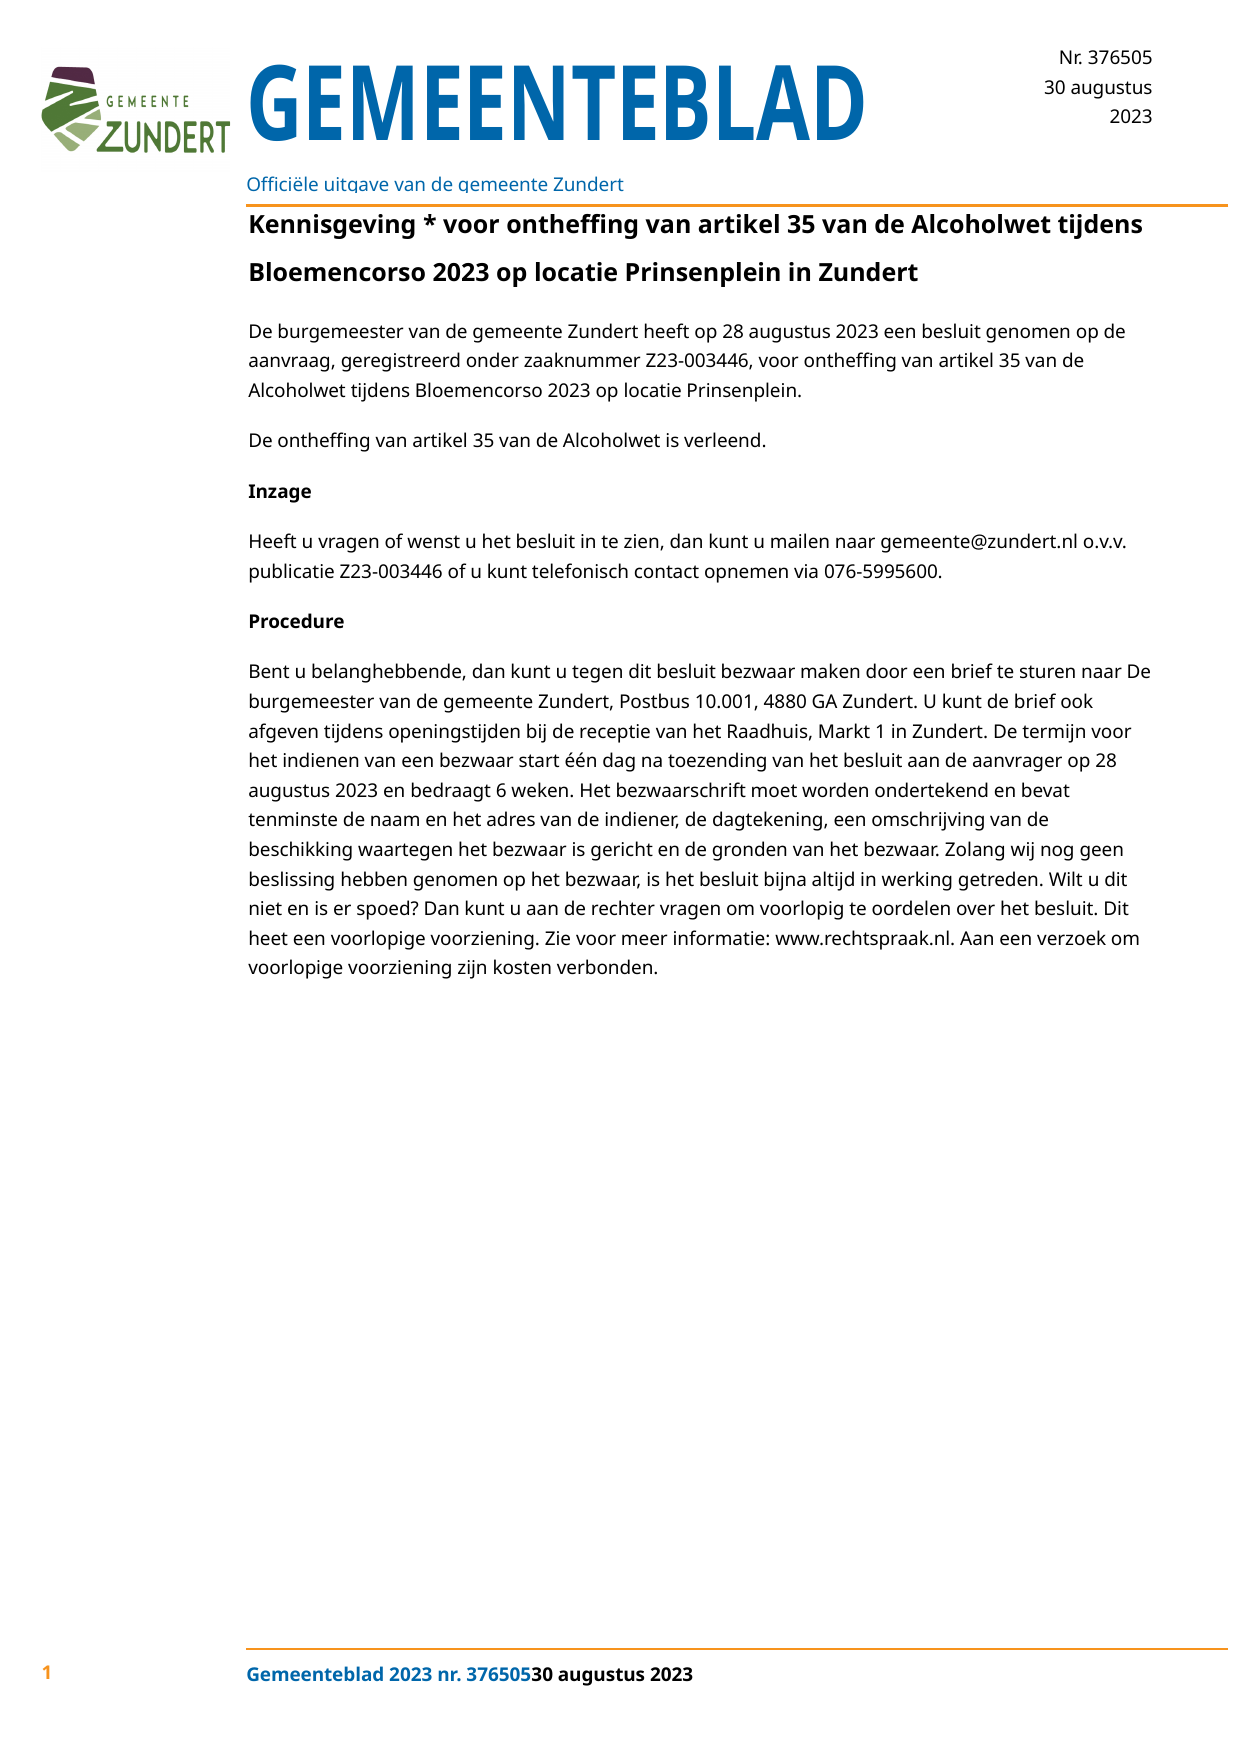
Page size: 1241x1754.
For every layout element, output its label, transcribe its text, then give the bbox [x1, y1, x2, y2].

text Inzage [248, 478, 1152, 504]
text Procedure [248, 608, 1152, 634]
text De burgemeester van de gemeente Zundert heeft op 28 augustus 2023 een besluit genomen op de aanvraag, geregistreerd onder zaaknummer Z23-003446, voor ontheffing van artikel 35 van de Alcoholwet tijdens Bloemencorso 2023 op locatie Prinsenplein. [248, 318, 1152, 403]
text Heeft u vragen of wenst u het besluit in te zien, dan kunt u mailen naar gemeente@zundert.nl o.v.v. publicatie Z23-003446 of u kunt telefonisch contact opnemen via 076-5995600. [248, 528, 1152, 584]
text Bent u belanghebbende, dan kunt u tegen dit besluit bezwaar maken door een brief te sturen naar De burgemeester van de gemeente Zundert, Postbus 10.001, 4880 GA Zundert. U kunt de brief ook afgeven tijdens openingstijden bij de receptie van het Raadhuis, Markt 1 in Zundert. De termijn voor het indienen van een bezwaar start één dag na toezending van het besluit aan de aanvrager op 28 augustus 2023 en bedraagt 6 weken. Het bezwaarschrift moet worden ondertekend en bevat tenminste de naam en het adres van de indiener, de dagtekening, een omschrijving van de beschikking waartegen het bezwaar is gericht en de gronden van het bezwaar. Zolang wij nog geen beslissing hebben genomen op het bezwaar, is het besluit bijna altijd in werking getreden. Wilt u dit niet en is er spoed? Dan kunt u aan de rechter vragen om voorlopig te oordelen over het besluit. Dit heet een voorlopige voorziening. Zie voor meer informatie: www.rechtspraak.nl. Aan een verzoek om voorlopige voorziening zijn kosten verbonden. [248, 659, 1152, 980]
picture [41, 47, 231, 172]
text Kennisgeving * voor ontheffing van artikel 35 van de Alcoholwet tijdens Bloemencorso 2023 op locatie Prinsenplein in Zundert [248, 207, 1152, 288]
text De ontheffing van artikel 35 van de Alcoholwet is verleend. [248, 427, 1152, 453]
